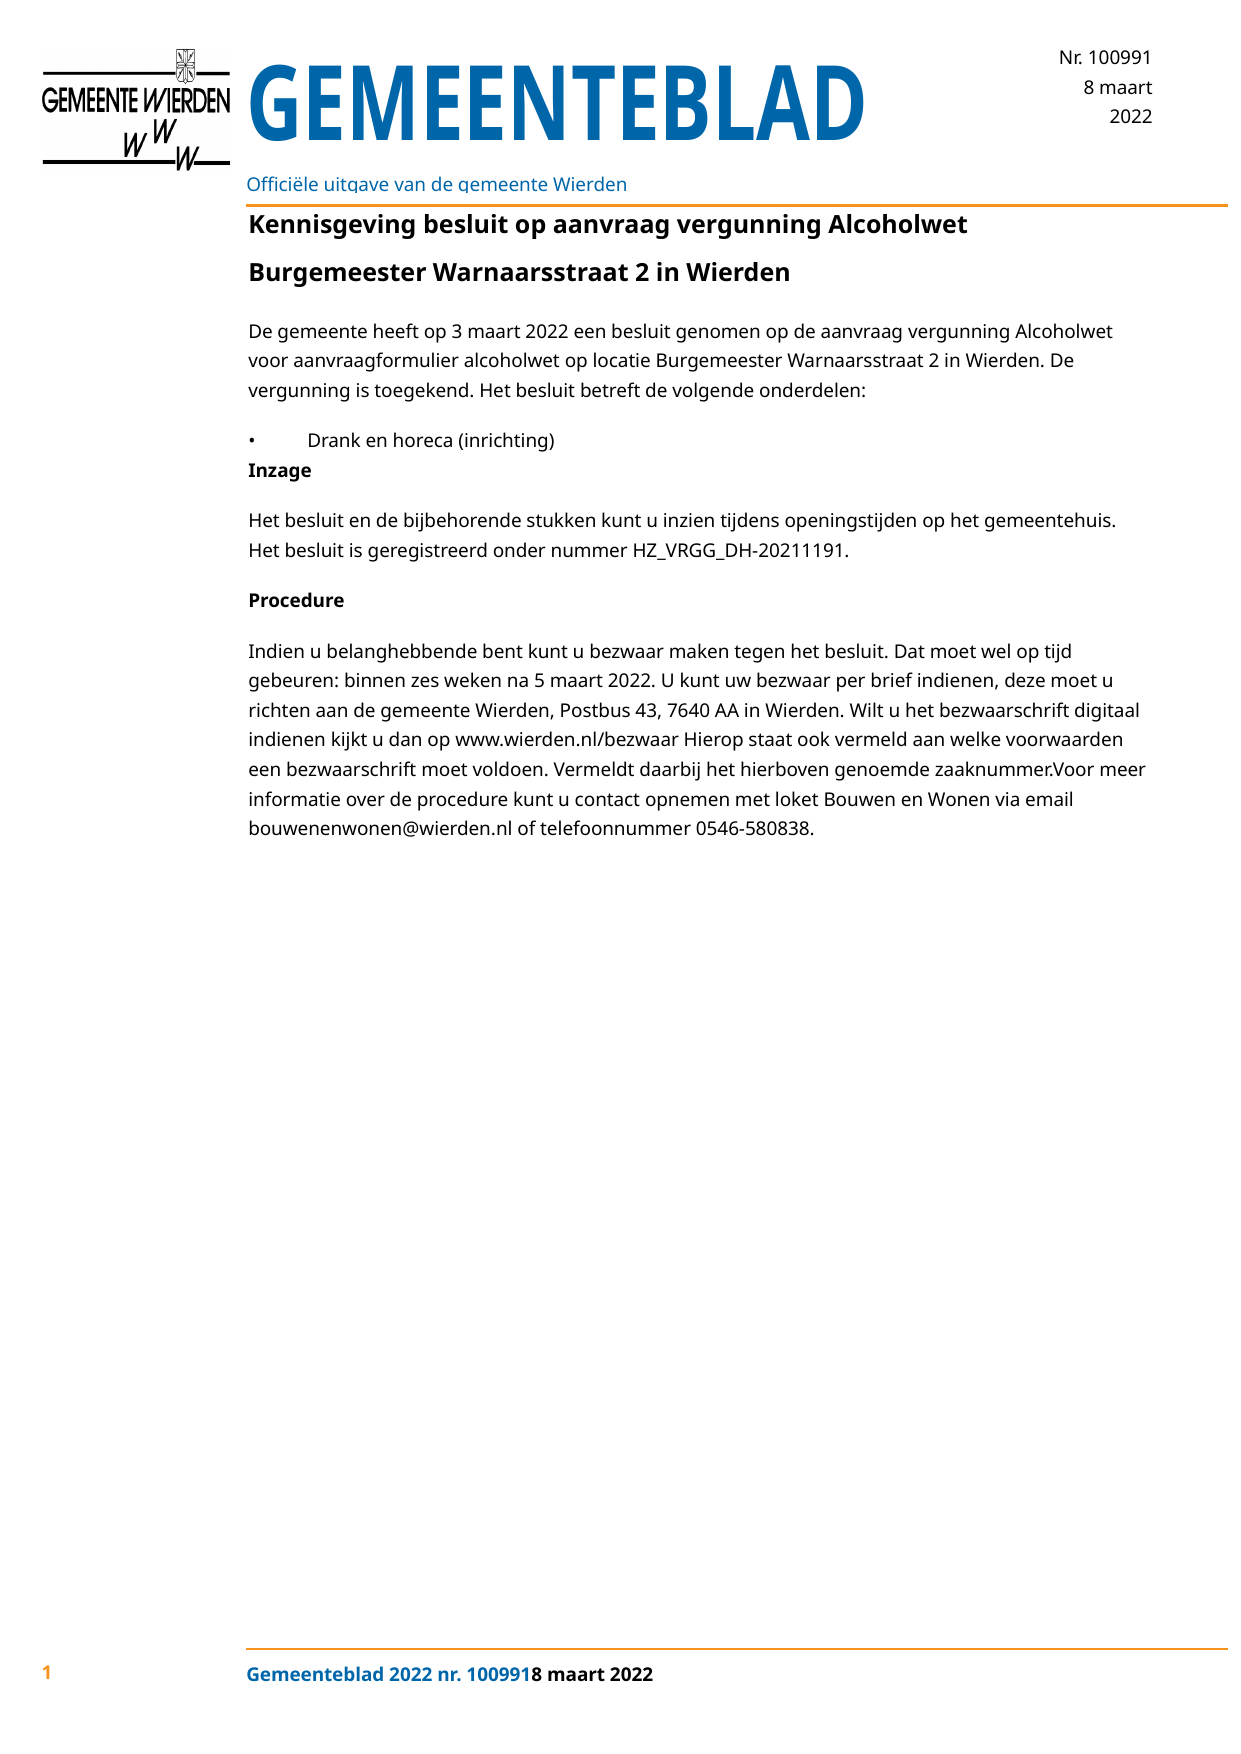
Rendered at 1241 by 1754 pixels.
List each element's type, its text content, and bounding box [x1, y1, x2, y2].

text Kennisgeving besluit op aanvraag vergunning Alcoholwet Burgemeester Warnaarsstraat 2 in Wierden [248, 207, 1152, 288]
text De gemeente heeft op 3 maart 2022 een besluit genomen op de aanvraag vergunning Alcoholwet voor aanvraagformulier alcoholwet op locatie Burgemeester Warnaarsstraat 2 in Wierden. De vergunning is toegekend. Het besluit betreft de volgende onderdelen: [248, 318, 1152, 403]
list Drank en horeca (inrichting) [248, 427, 1152, 453]
text Inzage [248, 457, 1152, 483]
picture [41, 47, 231, 172]
text Indien u belanghebbende bent kunt u bezwaar maken tegen het besluit. Dat moet wel op tijd gebeuren: binnen zes weken na 5 maart 2022. U kunt uw bezwaar per brief indienen, deze moet u richten aan de gemeente Wierden, Postbus 43, 7640 AA in Wierden. Wilt u het bezwaarschrift digitaal indienen kijkt u dan op www.wierden.nl/bezwaar Hierop staat ook vermeld aan welke voorwaarden een bezwaarschrift moet voldoen. Vermeldt daarbij het hierboven genoemde zaaknummer.Voor meer informatie over de procedure kunt u contact opnemen met loket Bouwen en Wonen via email bouwenenwonen@wierden.nl of telefoonnummer 0546-580838. [248, 638, 1152, 841]
text Procedure [248, 587, 1152, 613]
text Het besluit en de bijbehorende stukken kunt u inzien tijdens openingstijden op het gemeentehuis. Het besluit is geregistreerd onder nummer HZ_VRGG_DH-20211191. [248, 507, 1152, 563]
